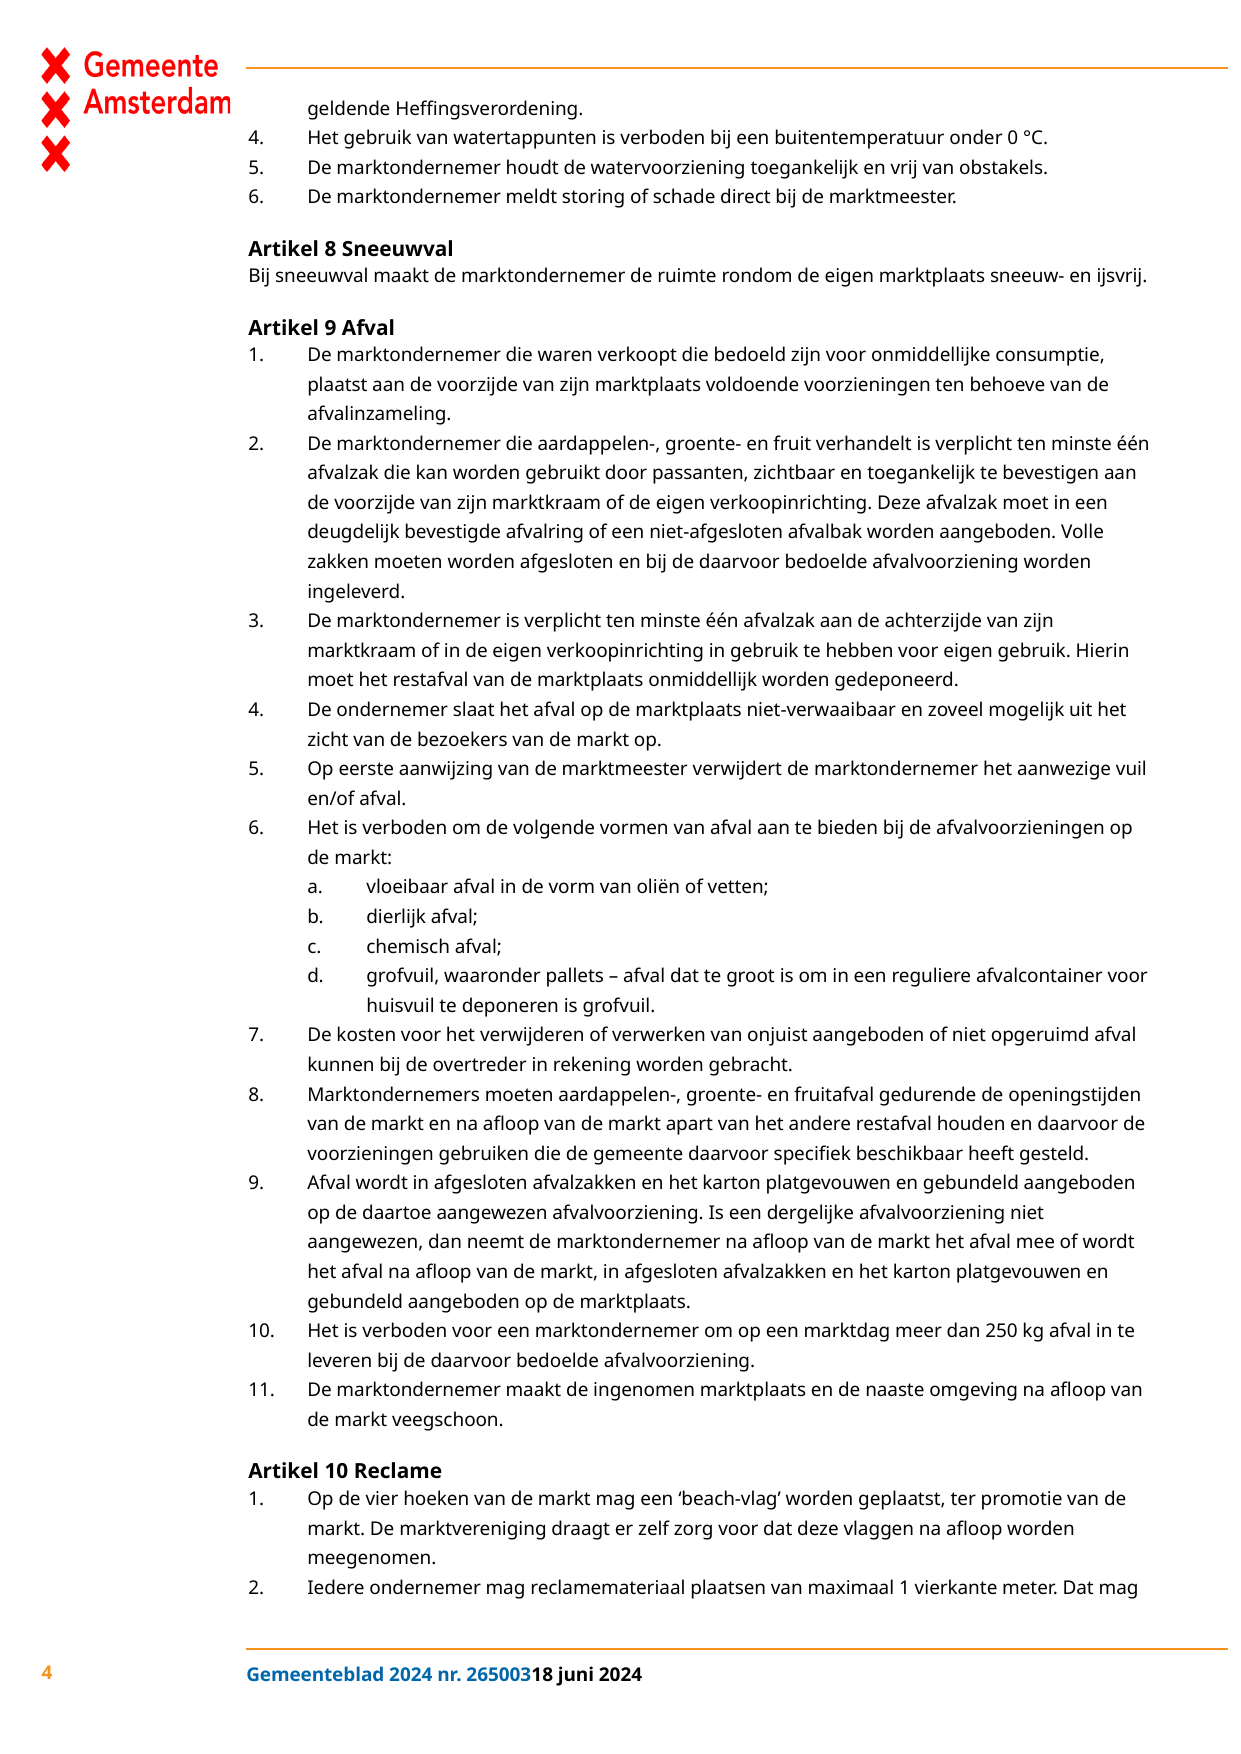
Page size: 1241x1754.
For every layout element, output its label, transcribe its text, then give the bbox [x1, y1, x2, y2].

text Bij sneeuwval maakt de marktondernemer de ruimte rondom de eigen marktplaats sneeuw- en ijsvrij. [248, 262, 1152, 288]
list Iedere ondernemer mag reclamemateriaal plaatsen van maximaal 1 vierkante meter. Dat mag [248, 1574, 1152, 1599]
list grofvuil, waaronder pallets – afval dat te groot is om in een reguliere afvalcontainer voor huisvuil te deponeren is grofvuil. [307, 962, 1152, 1018]
list De marktondernemer meldt storing of schade direct bij de marktmeester. [248, 183, 1152, 209]
list Het is verboden voor een marktondernemer om op een marktdag meer dan 250 kg afval in te leveren bij de daarvoor bedoelde afvalvoorziening. [248, 1317, 1152, 1373]
text Artikel 8 Sneeuwval [248, 234, 1152, 262]
text Artikel 9 Afval [248, 313, 1152, 341]
list De marktondernemer die waren verkoopt die bedoeld zijn voor onmiddellijke consumptie, plaatst aan de voorzijde van zijn marktplaats voldoende voorzieningen ten behoeve van de afvalinzameling. [248, 341, 1152, 426]
list De marktondernemer is verplicht ten minste één afvalzak aan de achterzijde van zijn marktkraam of in de eigen verkoopinrichting in gebruik te hebben voor eigen gebruik. Hierin moet het restafval van de marktplaats onmiddellijk worden gedeponeerd. [248, 607, 1152, 692]
list Het gebruik van watertappunten is verboden bij een buitentemperatuur onder 0 °C. [248, 124, 1152, 150]
picture [41, 47, 231, 172]
list geldende Heffingsverordening. [248, 95, 1152, 121]
list Marktondernemers moeten aardappelen-, groente- en fruitafval gedurende de openingstijden van de markt en na afloop van de markt apart van het andere restafval houden en daarvoor de voorzieningen gebruiken die de gemeente daarvoor specifiek beschikbaar heeft gesteld. [248, 1081, 1152, 1166]
list De ondernemer slaat het afval op de marktplaats niet-verwaaibaar en zoveel mogelijk uit het zicht van de bezoekers van de markt op. [248, 696, 1152, 752]
list dierlijk afval; [307, 903, 1152, 929]
list Op eerste aanwijzing van de marktmeester verwijdert de marktondernemer het aanwezige vuil en/of afval. [248, 755, 1152, 811]
list chemisch afval; [307, 933, 1152, 959]
list De marktondernemer die aardappelen-, groente- en fruit verhandelt is verplicht ten minste één afvalzak die kan worden gebruikt door passanten, zichtbaar en toegankelijk te bevestigen aan de voorzijde van zijn marktkraam of de eigen verkoopinrichting. Deze afvalzak moet in een deugdelijk bevestigde afvalring of een niet-afgesloten afvalbak worden aangeboden. Volle zakken moeten worden afgesloten en bij de daarvoor bedoelde afvalvoorziening worden ingeleverd. [248, 430, 1152, 604]
list De marktondernemer maakt de ingenomen marktplaats en de naaste omgeving na afloop van de markt veegschoon. [248, 1377, 1152, 1432]
list Het is verboden om de volgende vormen van afval aan te bieden bij de afvalvoorzieningen op de markt: [248, 814, 1152, 870]
list Op de vier hoeken van de markt mag een ‘beach-vlag’ worden geplaatst, ter promotie van de markt. De marktvereniging draagt er zelf zorg voor dat deze vlaggen na afloop worden meegenomen. [248, 1485, 1152, 1570]
list De marktondernemer houdt de watervoorziening toegankelijk en vrij van obstakels. [248, 154, 1152, 180]
list De kosten voor het verwijderen of verwerken van onjuist aangeboden of niet opgeruimd afval kunnen bij de overtreder in rekening worden gebracht. [248, 1022, 1152, 1077]
list Afval wordt in afgesloten afvalzakken en het karton platgevouwen en gebundeld aangeboden op de daartoe aangewezen afvalvoorziening. Is een dergelijke afvalvoorziening niet aangewezen, dan neemt de marktondernemer na afloop van de markt het afval mee of wordt het afval na afloop van de markt, in afgesloten afvalzakken en het karton platgevouwen en gebundeld aangeboden op de marktplaats. [248, 1169, 1152, 1314]
list vloeibaar afval in de vorm van oliën of vetten; [307, 874, 1152, 899]
text Artikel 10 Reclame [248, 1457, 1152, 1485]
